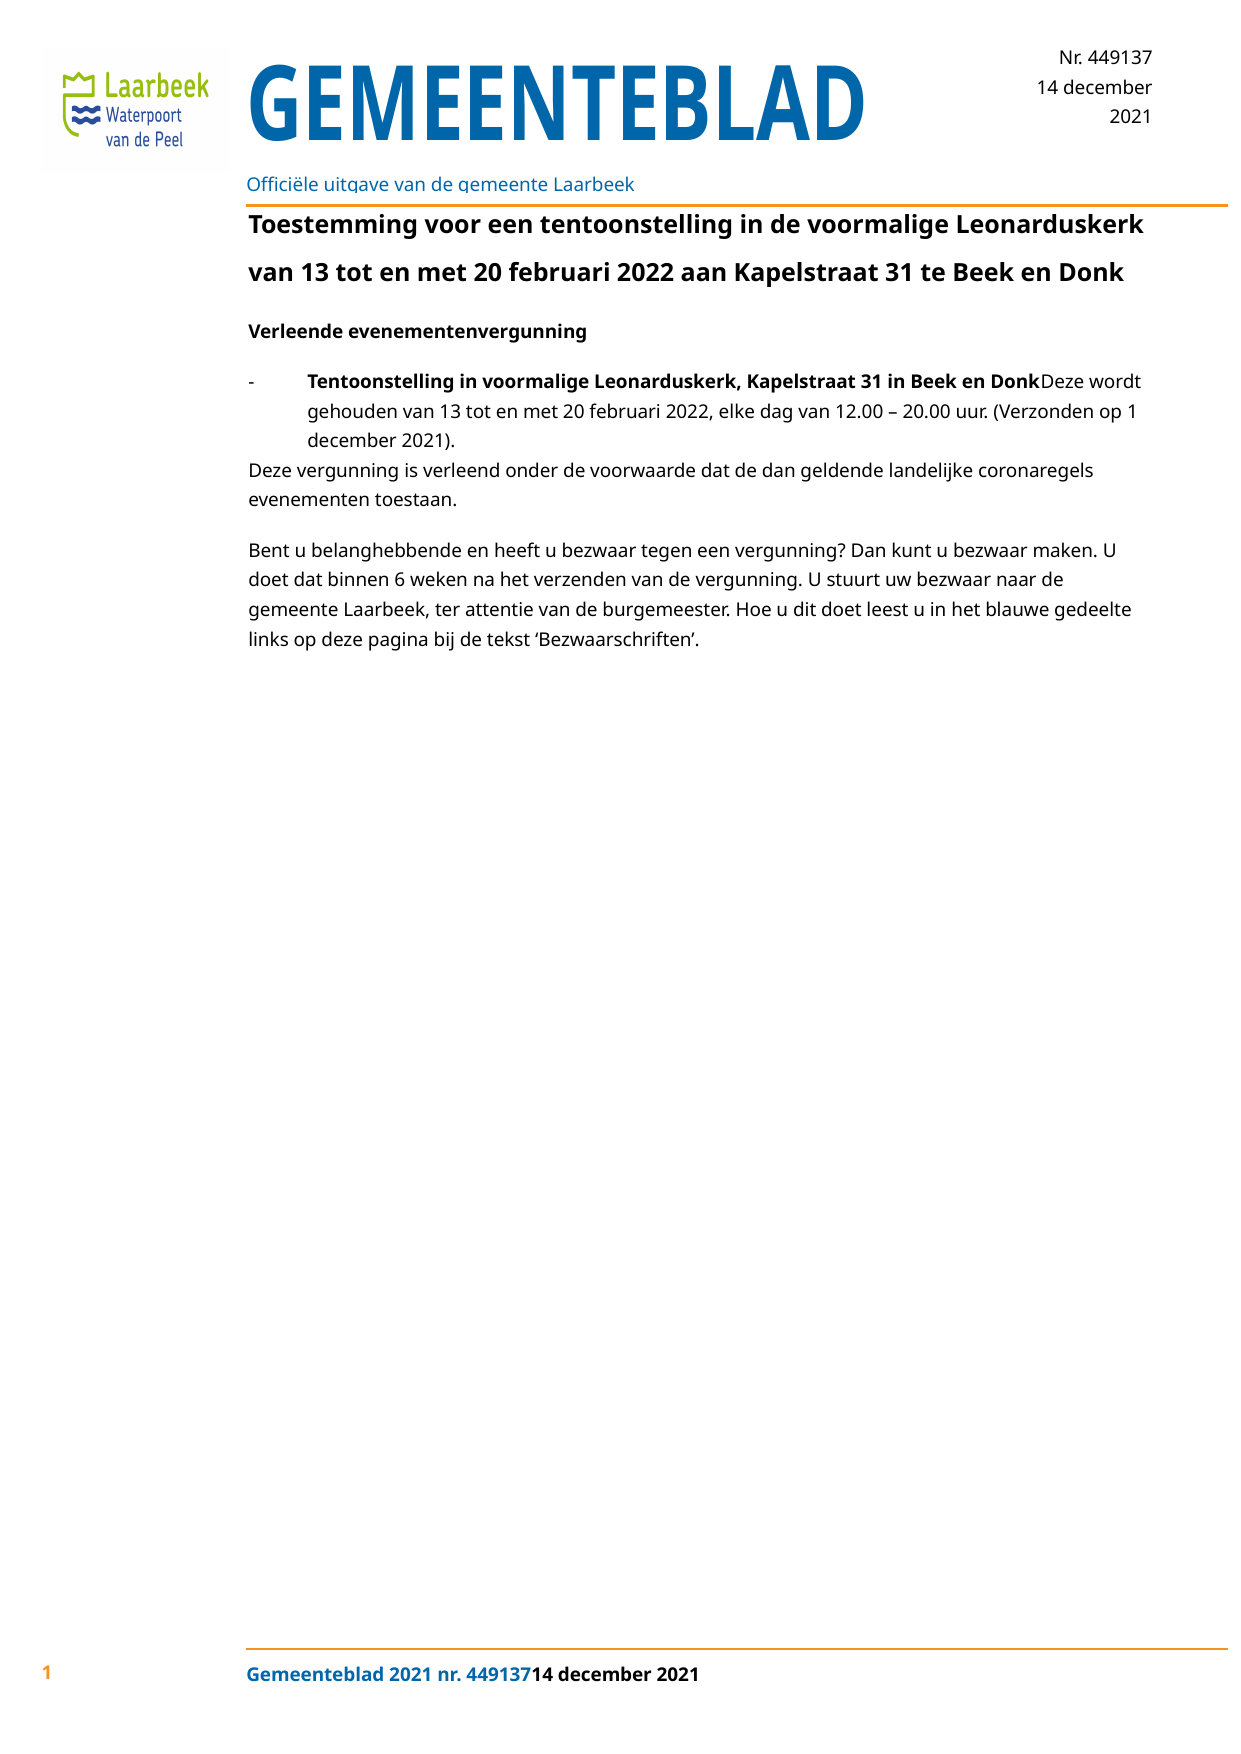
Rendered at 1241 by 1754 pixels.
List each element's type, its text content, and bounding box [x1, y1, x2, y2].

text Verleende evenementenvergunning [248, 318, 1152, 344]
list Tentoonstelling in voormalige Leonarduskerk, Kapelstraat 31 in Beek en DonkDeze wordt gehouden van 13 tot en met 20 februari 2022, elke dag van 12.00 – 20.00 uur. (Verzonden op 1 december 2021). [248, 368, 1152, 453]
picture [41, 47, 231, 172]
text Toestemming voor een tentoonstelling in de voormalige Leonarduskerk van 13 tot en met 20 februari 2022 aan Kapelstraat 31 te Beek en Donk [248, 207, 1152, 288]
text Bent u belanghebbende en heeft u bezwaar tegen een vergunning? Dan kunt u bezwaar maken. U doet dat binnen 6 weken na het verzenden van de vergunning. U stuurt uw bezwaar naar de gemeente Laarbeek, ter attentie van de burgemeester. Hoe u dit doet leest u in het blauwe gedeelte links op deze pagina bij de tekst ‘Bezwaarschriften’. [248, 537, 1152, 652]
text Deze vergunning is verleend onder de voorwaarde dat de dan geldende landelijke coronaregels evenementen toestaan. [248, 457, 1152, 512]
